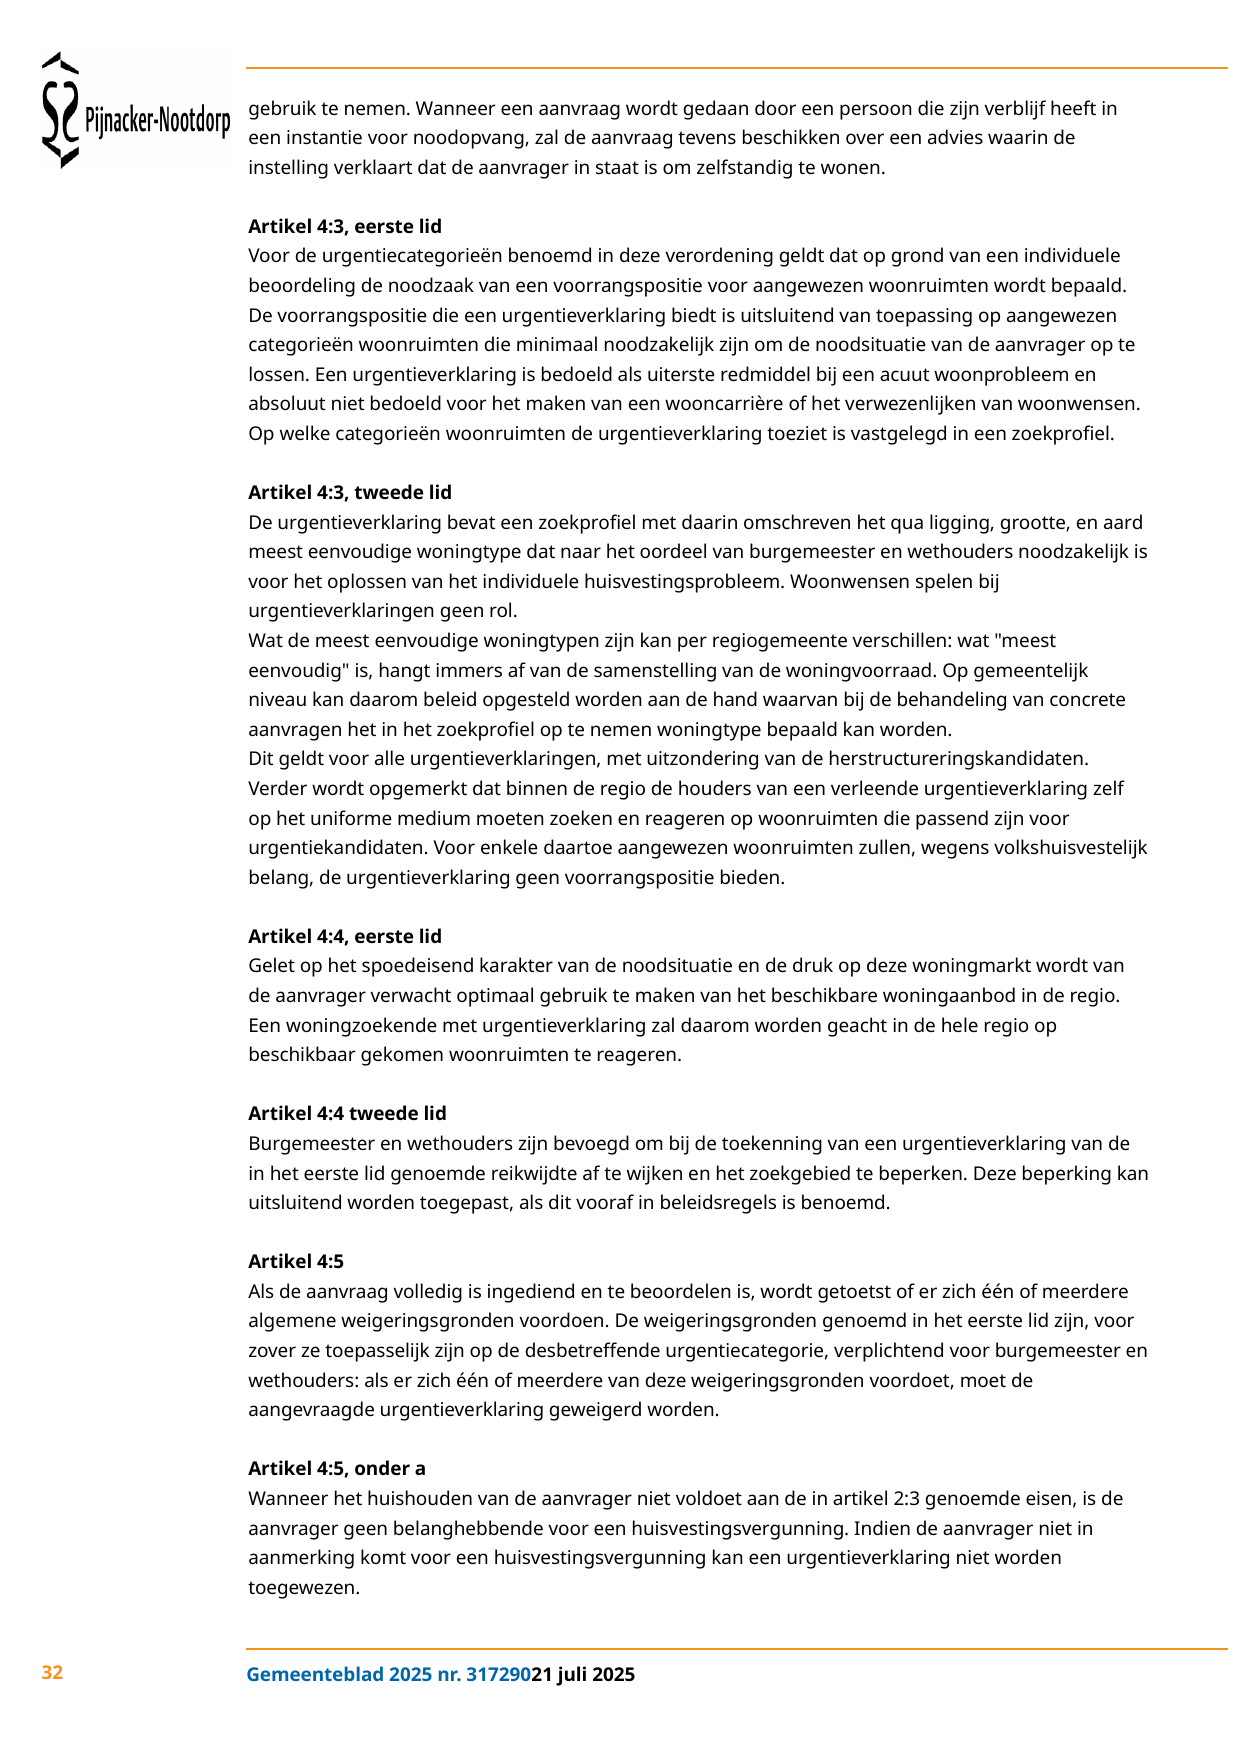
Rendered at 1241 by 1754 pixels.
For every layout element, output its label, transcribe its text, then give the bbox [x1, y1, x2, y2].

text Burgemeester en wethouders zijn bevoegd om bij de toekenning van een urgentieverklaring van de in het eerste lid genoemde reikwijdte af te wijken en het zoekgebied te beperken. Deze beperking kan uitsluitend worden toegepast, als dit vooraf in beleidsregels is benoemd. [248, 1130, 1152, 1215]
text Artikel 4:4, eerste lid [248, 923, 1152, 949]
text Gelet op het spoedeisend karakter van de noodsituatie en de druk op deze woningmarkt wordt van de aanvrager verwacht optimaal gebruik te maken van het beschikbare woningaanbod in de regio. Een woningzoekende met urgentieverklaring zal daarom worden geacht in de hele regio op beschikbaar gekomen woonruimten te reageren. [248, 953, 1152, 1067]
text De urgentieverklaring bevat een zoekprofiel met daarin omschreven het qua ligging, grootte, en aard meest eenvoudige woningtype dat naar het oordeel van burgemeester en wethouders noodzakelijk is voor het oplossen van het individuele huisvestingsprobleem. Woonwensen spelen bij urgentieverklaringen geen rol. [248, 509, 1152, 623]
text Wat de meest eenvoudige woningtypen zijn kan per regiogemeente verschillen: wat "meest eenvoudig" is, hangt immers af van de samenstelling van de woningvoorraad. Op gemeentelijk niveau kan daarom beleid opgesteld worden aan de hand waarvan bij de behandeling van concrete aanvragen het in het zoekprofiel op te nemen woningtype bepaald kan worden. [248, 627, 1152, 742]
picture [41, 47, 231, 172]
text Voor de urgentiecategorieën benoemd in deze verordening geldt dat op grond van een individuele beoordeling de noodzaak van een voorrangspositie voor aangewezen woonruimten wordt bepaald. De voorrangspositie die een urgentieverklaring biedt is uitsluitend van toepassing op aangewezen categorieën woonruimten die minimaal noodzakelijk zijn om de noodsituatie van de aanvrager op te lossen. Een urgentieverklaring is bedoeld als uiterste redmiddel bij een acuut woonprobleem en absoluut niet bedoeld voor het maken van een wooncarrière of het verwezenlijken van woonwensen. Op welke categorieën woonruimten de urgentieverklaring toeziet is vastgelegd in een zoekprofiel. [248, 243, 1152, 446]
text gebruik te nemen. Wanneer een aanvraag wordt gedaan door een persoon die zijn verblijf heeft in een instantie voor noodopvang, zal de aanvraag tevens beschikken over een advies waarin de instelling verklaart dat de aanvrager in staat is om zelfstandig te wonen. [248, 95, 1152, 180]
text Artikel 4:5 [248, 1248, 1152, 1274]
text Wanneer het huishouden van de aanvrager niet voldoet aan de in artikel 2:3 genoemde eisen, is de aanvrager geen belanghebbende voor een huisvestingsvergunning. Indien de aanvrager niet in aanmerking komt voor een huisvestingsvergunning kan een urgentieverklaring niet worden toegewezen. [248, 1485, 1152, 1600]
text Artikel 4:3, eerste lid [248, 213, 1152, 239]
text Artikel 4:4 tweede lid [248, 1101, 1152, 1126]
text Dit geldt voor alle urgentieverklaringen, met uitzondering van de herstructureringskandidaten. Verder wordt opgemerkt dat binnen de regio de houders van een verleende urgentieverklaring zelf op het uniforme medium moeten zoeken en reageren op woonruimten die passend zijn voor urgentiekandidaten. Voor enkele daartoe aangewezen woonruimten zullen, wegens volkshuisvestelijk belang, de urgentieverklaring geen voorrangspositie bieden. [248, 746, 1152, 890]
text Als de aanvraag volledig is ingediend en te beoordelen is, wordt getoetst of er zich één of meerdere algemene weigeringsgronden voordoen. De weigeringsgronden genoemd in het eerste lid zijn, voor zover ze toepasselijk zijn op de desbetreffende urgentiecategorie, verplichtend voor burgemeester en wethouders: als er zich één of meerdere van deze weigeringsgronden voordoet, moet de aangevraagde urgentieverklaring geweigerd worden. [248, 1278, 1152, 1422]
text Artikel 4:5, onder a [248, 1456, 1152, 1481]
text Artikel 4:3, tweede lid [248, 479, 1152, 505]
